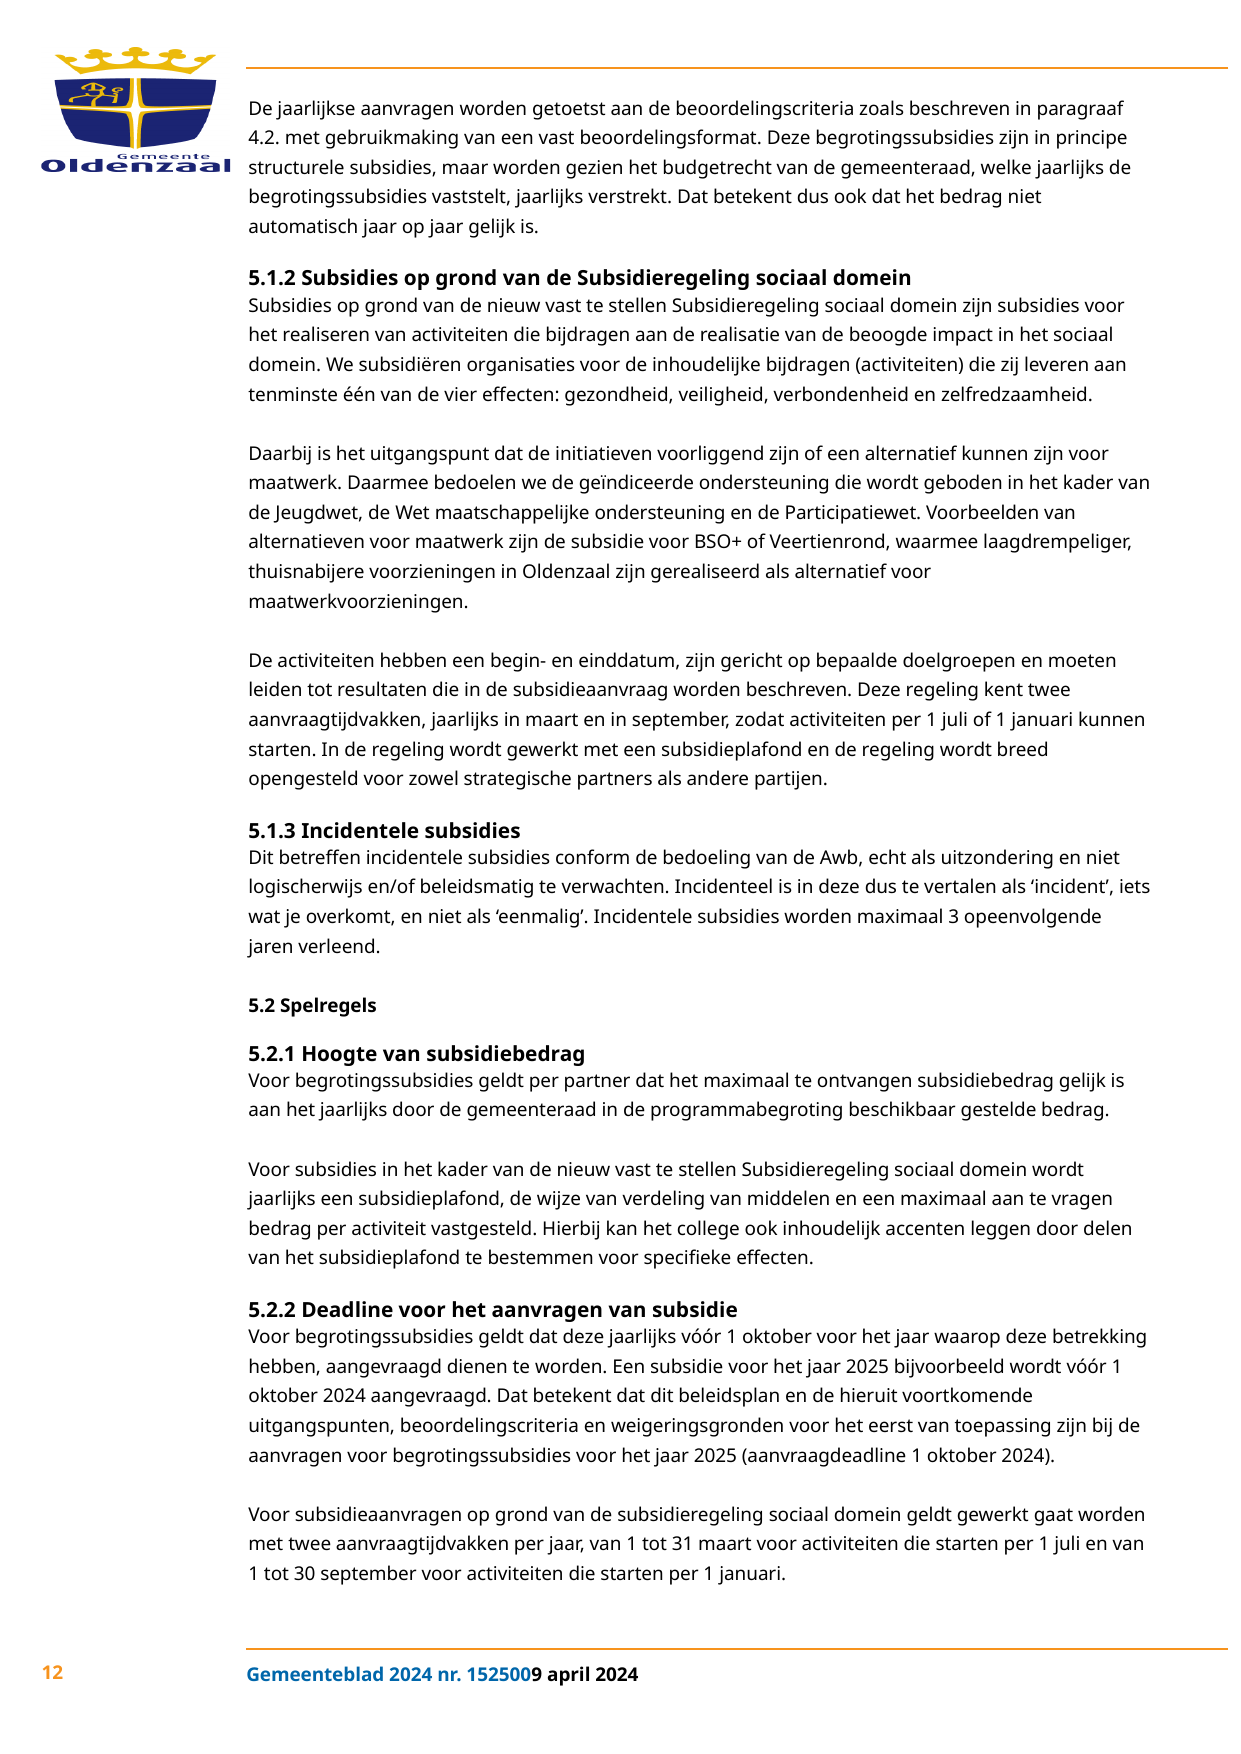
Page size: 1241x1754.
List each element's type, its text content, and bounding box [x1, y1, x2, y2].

text Voor begrotingssubsidies geldt per partner dat het maximaal te ontvangen subsidiebedrag gelijk is aan het jaarlijks door de gemeenteraad in de programmabegroting beschikbaar gestelde bedrag. [248, 1067, 1152, 1122]
text 5.2.2 Deadline voor het aanvragen van subsidie [248, 1295, 1152, 1323]
text Voor subsidieaanvragen op grond van de subsidieregeling sociaal domein geldt gewerkt gaat worden met twee aanvraagtijdvakken per jaar, van 1 tot 31 maart voor activiteiten die starten per 1 juli en van 1 tot 30 september voor activiteiten die starten per 1 januari. [248, 1501, 1152, 1586]
text 5.1.2 Subsidies op grond van de Subsidieregeling sociaal domein [248, 263, 1152, 292]
text Voor subsidies in het kader van de nieuw vast te stellen Subsidieregeling sociaal domein wordt jaarlijks een subsidieplafond, de wijze van verdeling van middelen en een maximaal aan te vragen bedrag per activiteit vastgesteld. Hierbij kan het college ook inhoudelijk accenten leggen door delen van het subsidieplafond te bestemmen voor specifieke effecten. [248, 1156, 1152, 1270]
picture [41, 47, 231, 172]
text Voor begrotingssubsidies geldt dat deze jaarlijks vóór 1 oktober voor het jaar waarop deze betrekking hebben, aangevraagd dienen te worden. Een subsidie voor het jaar 2025 bijvoorbeeld wordt vóór 1 oktober 2024 aangevraagd. Dat betekent dat dit beleidsplan en de hieruit voortkomende uitgangspunten, beoordelingscriteria en weigeringsgronden voor het eerst van toepassing zijn bij de aanvragen voor begrotingssubsidies voor het jaar 2025 (aanvraagdeadline 1 oktober 2024). [248, 1323, 1152, 1467]
text De activiteiten hebben een begin- en einddatum, zijn gericht op bepaalde doelgroepen en moeten leiden tot resultaten die in de subsidieaanvraag worden beschreven. Deze regeling kent twee aanvraagtijdvakken, jaarlijks in maart en in september, zodat activiteiten per 1 juli of 1 januari kunnen starten. In de regeling wordt gewerkt met een subsidieplafond en de regeling wordt breed opengesteld voor zowel strategische partners als andere partijen. [248, 647, 1152, 791]
text 5.2.1 Hoogte van subsidiebedrag [248, 1039, 1152, 1067]
text 5.1.3 Incidentele subsidies [248, 816, 1152, 844]
text Daarbij is het uitgangspunt dat de initiatieven voorliggend zijn of een alternatief kunnen zijn voor maatwerk. Daarmee bedoelen we de geïndiceerde ondersteuning die wordt geboden in het kader van de Jeugdwet, de Wet maatschappelijke ondersteuning en de Participatiewet. Voorbeelden van alternatieven voor maatwerk zijn de subsidie voor BSO+ of Veertienrond, waarmee laagdrempeliger, thuisnabijere voorzieningen in Oldenzaal zijn gerealiseerd als alternatief voor maatwerkvoorzieningen. [248, 440, 1152, 613]
text Subsidies op grond van de nieuw vast te stellen Subsidieregeling sociaal domein zijn subsidies voor het realiseren van activiteiten die bijdragen aan de realisatie van de beoogde impact in het sociaal domein. We subsidiëren organisaties voor de inhoudelijke bijdragen (activiteiten) die zij leveren aan tenminste één van de vier effecten: gezondheid, veiligheid, verbondenheid en zelfredzaamheid. [248, 292, 1152, 406]
text De jaarlijkse aanvragen worden getoetst aan de beoordelingscriteria zoals beschreven in paragraaf 4.2. met gebruikmaking van een vast beoordelingsformat. Deze begrotingssubsidies zijn in principe structurele subsidies, maar worden gezien het budgetrecht van de gemeenteraad, welke jaarlijks de begrotingssubsidies vaststelt, jaarlijks verstrekt. Dat betekent dus ook dat het bedrag niet automatisch jaar op jaar gelijk is. [248, 95, 1152, 239]
text Dit betreffen incidentele subsidies conform de bedoeling van de Awb, echt als uitzondering en niet logischerwijs en/of beleidsmatig te verwachten. Incidenteel is in deze dus te vertalen als ‘incident’, iets wat je overkomt, en niet als ‘eenmalig’. Incidentele subsidies worden maximaal 3 opeenvolgende jaren verleend. [248, 844, 1152, 959]
text 5.2 Spelregels [248, 992, 1152, 1018]
